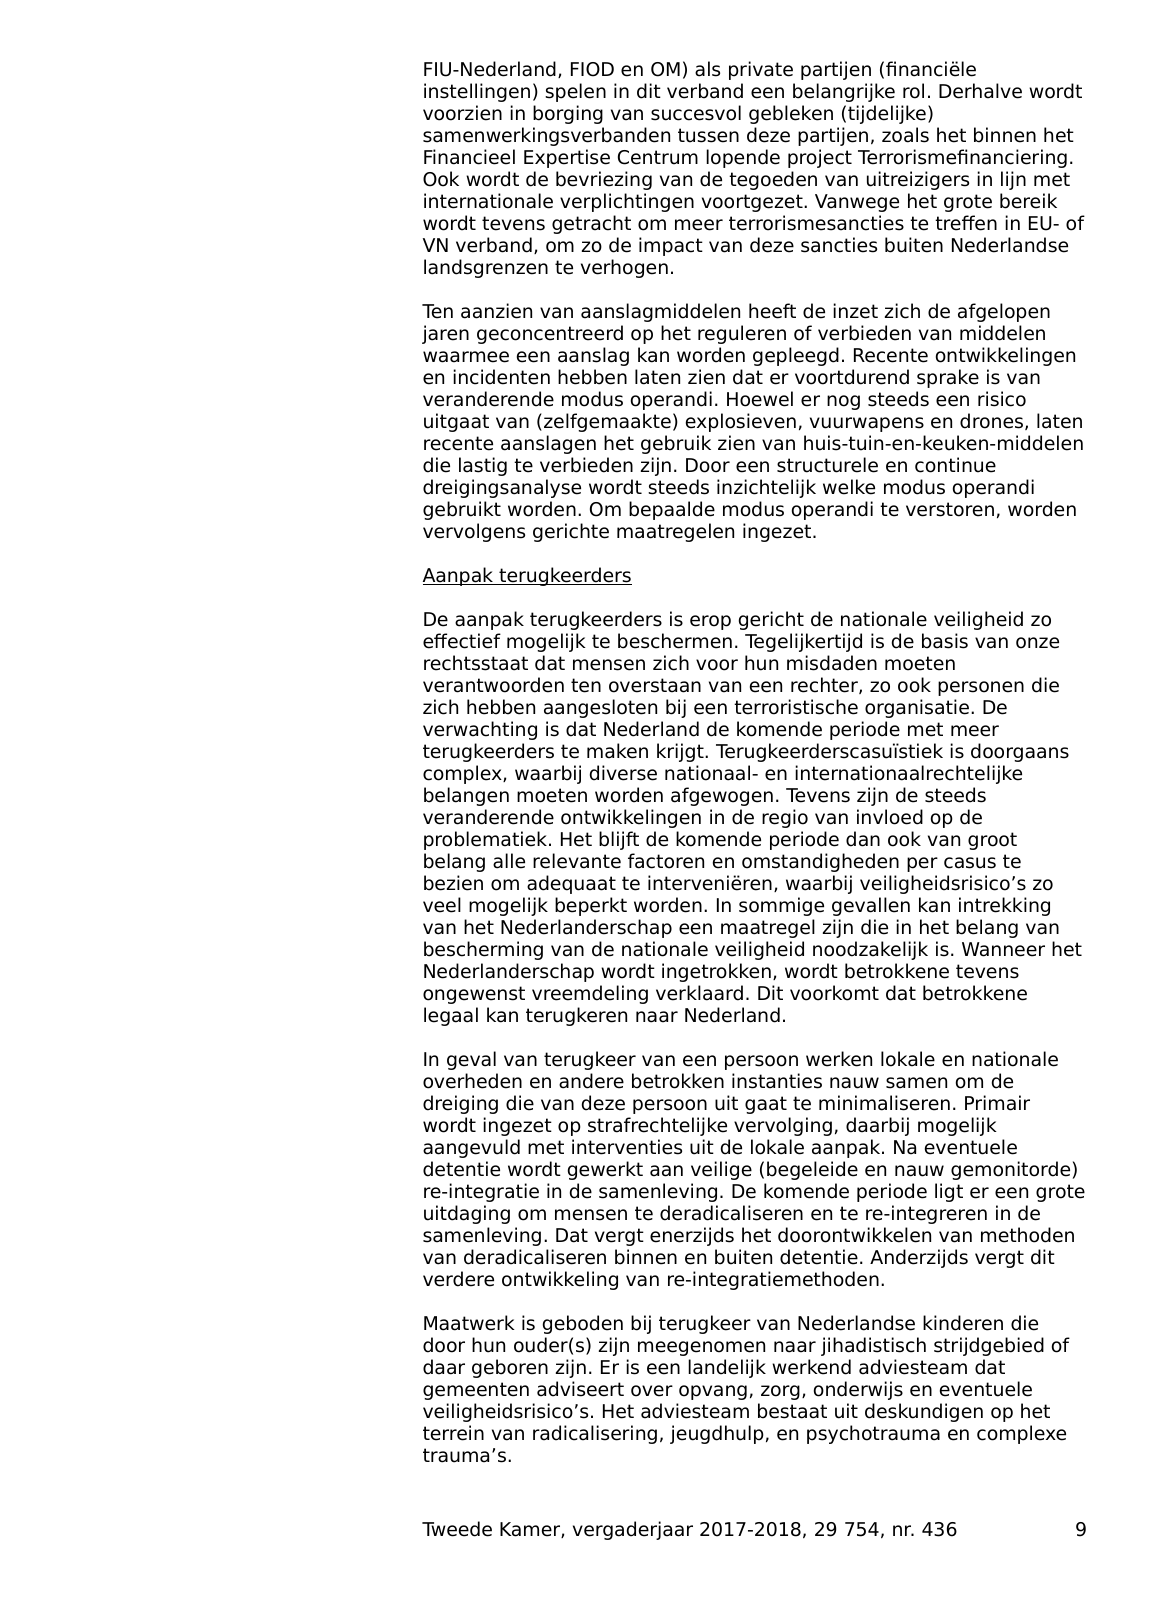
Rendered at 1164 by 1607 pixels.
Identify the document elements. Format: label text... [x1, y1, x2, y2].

text Ten aanzien van aanslagmiddelen heeft de inzet zich de afgelopen jaren geconcentreerd op het reguleren of verbieden van middelen waarmee een aanslag kan worden gepleegd. Recente ontwikkelingen en incidenten hebben laten zien dat er voortdurend sprake is van veranderende modus operandi. Hoewel er nog steeds een risico uitgaat van (zelfgemaakte) explosieven, vuurwapens en drones, laten recente aanslagen het gebruik zien van huis-tuin-en-keuken-middelen die lastig te verbieden zijn. Door een structurele en continue dreigingsanalyse wordt steeds inzichtelijk welke modus operandi gebruikt worden. Om bepaalde modus operandi te verstoren, worden vervolgens gerichte maatregelen ingezet. [422, 301, 1087, 543]
subtitle Aanpak terugkeerders [422, 565, 1087, 587]
text De aanpak terugkeerders is erop gericht de nationale veiligheid zo effectief mogelijk te beschermen. Tegelijkertijd is de basis van onze rechtsstaat dat mensen zich voor hun misdaden moeten verantwoorden ten overstaan van een rechter, zo ook personen die zich hebben aangesloten bij een terroristische organisatie. De verwachting is dat Nederland de komende periode met meer terugkeerders te maken krijgt. Terugkeerderscasuïstiek is doorgaans complex, waarbij diverse nationaal- en internationaalrechtelijke belangen moeten worden afgewogen. Tevens zijn de steeds veranderende ontwikkelingen in de regio van invloed op de problematiek. Het blijft de komende periode dan ook van groot belang alle relevante factoren en omstandigheden per casus te bezien om adequaat te interveniëren, waarbij veiligheidsrisico’s zo veel mogelijk beperkt worden. In sommige gevallen kan intrekking van het Nederlanderschap een maatregel zijn die in het belang van bescherming van de nationale veiligheid noodzakelijk is. Wanneer het Nederlanderschap wordt ingetrokken, wordt betrokkene tevens ongewenst vreemdeling verklaard. Dit voorkomt dat betrokkene legaal kan terugkeren naar Nederland. [422, 609, 1087, 1027]
text FIU-Nederland, FIOD en OM) als private partijen (financiële instellingen) spelen in dit verband een belangrijke rol. Derhalve wordt voorzien in borging van succesvol gebleken (tijdelijke) samenwerkingsverbanden tussen deze partijen, zoals het binnen het Financieel Expertise Centrum lopende project Terrorismefinanciering. Ook wordt de bevriezing van de tegoeden van uitreizigers in lijn met internationale verplichtingen voortgezet. Vanwege het grote bereik wordt tevens getracht om meer terrorismesancties te treffen in EU- of VN verband, om zo de impact van deze sancties buiten Nederlandse landsgrenzen te verhogen. [422, 59, 1087, 279]
text Maatwerk is geboden bij terugkeer van Nederlandse kinderen die door hun ouder(s) zijn meegenomen naar jihadistisch strijdgebied of daar geboren zijn. Er is een landelijk werkend adviesteam dat gemeenten adviseert over opvang, zorg, onderwijs en eventuele veiligheidsrisico’s. Het adviesteam bestaat uit deskundigen op het terrein van radicalisering, jeugdhulp, en psychotrauma en complexe trauma’s. [422, 1313, 1087, 1467]
text In geval van terugkeer van een persoon werken lokale en nationale overheden en andere betrokken instanties nauw samen om de dreiging die van deze persoon uit gaat te minimaliseren. Primair wordt ingezet op strafrechtelijke vervolging, daarbij mogelijk aangevuld met interventies uit de lokale aanpak. Na eventuele detentie wordt gewerkt aan veilige (begeleide en nauw gemonitorde) re-integratie in de samenleving. De komende periode ligt er een grote uitdaging om mensen te deradicaliseren en te re-integreren in de samenleving. Dat vergt enerzijds het doorontwikkelen van methoden van deradicaliseren binnen en buiten detentie. Anderzijds vergt dit verdere ontwikkeling van re-integratiemethoden. [422, 1049, 1087, 1291]
